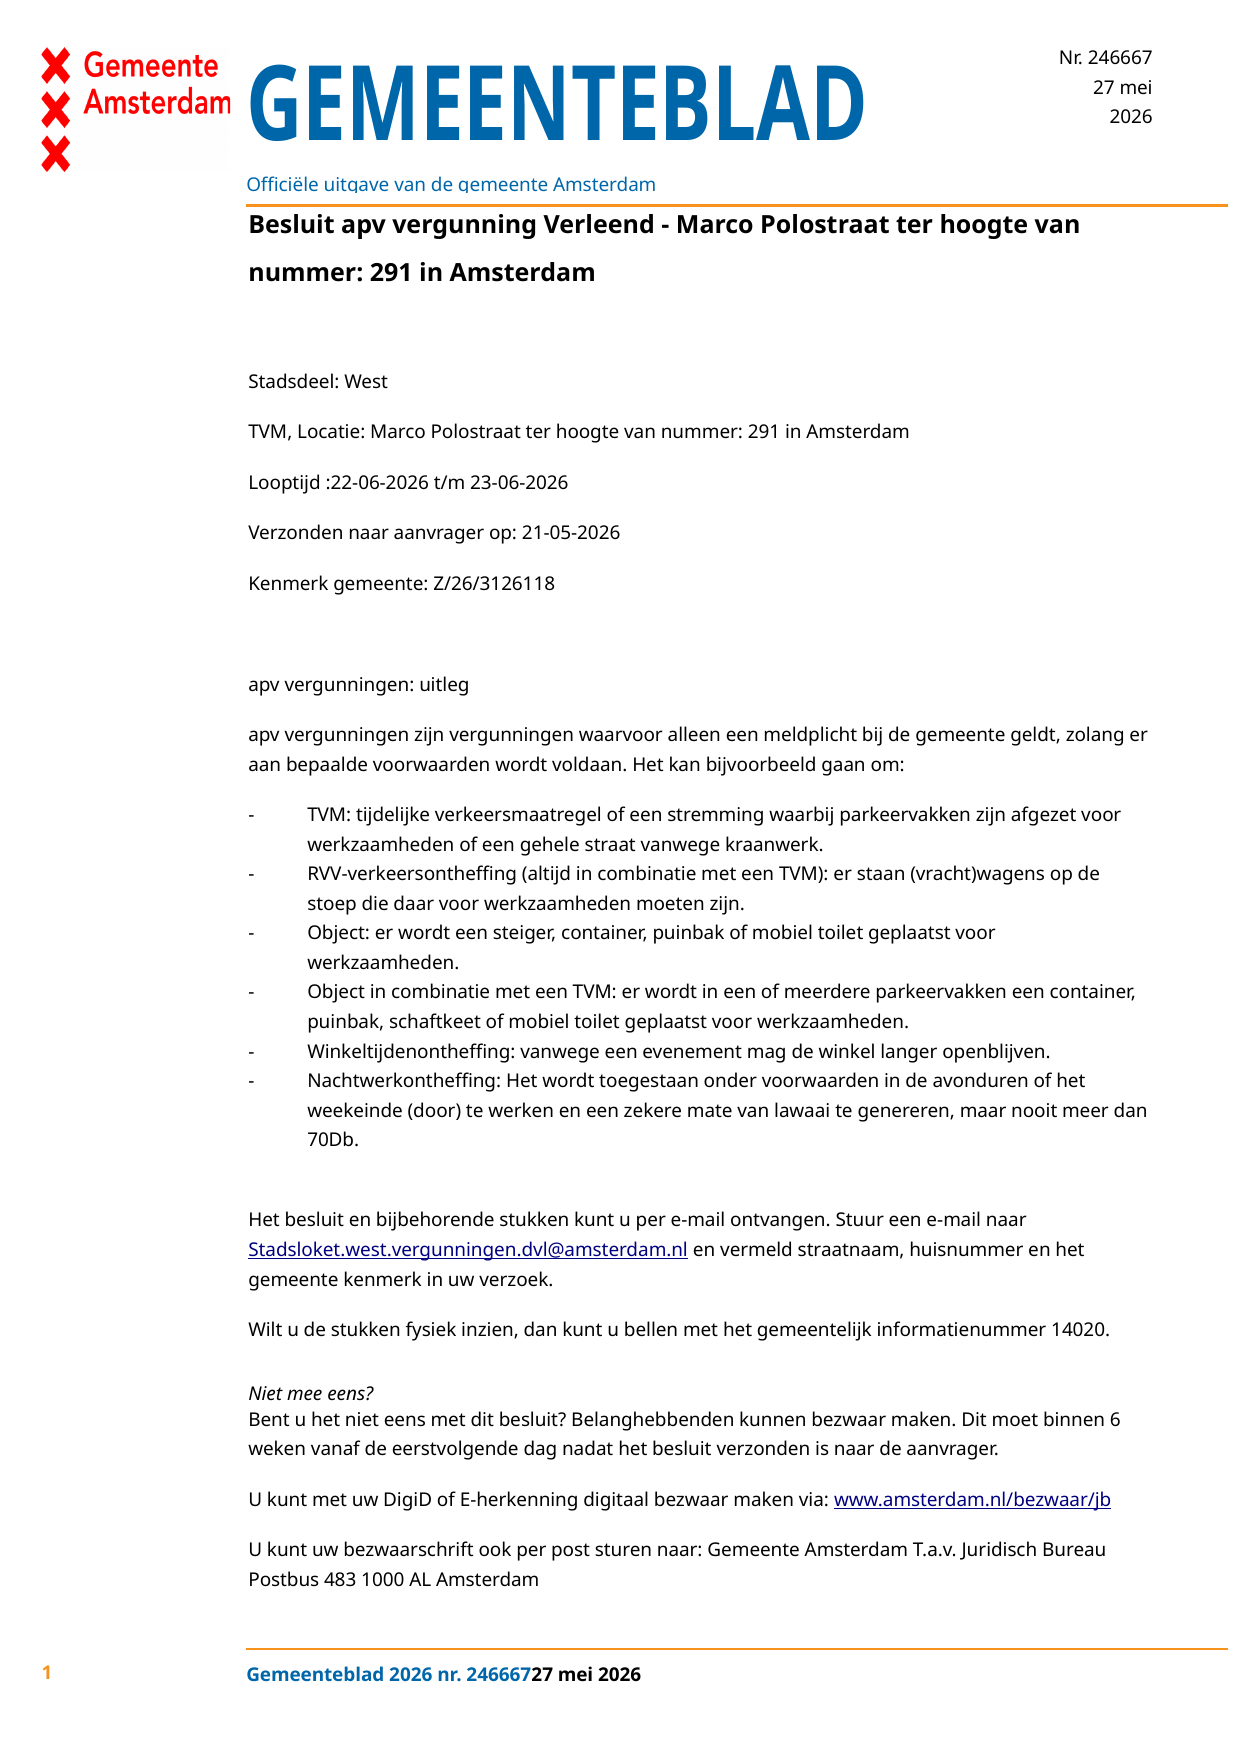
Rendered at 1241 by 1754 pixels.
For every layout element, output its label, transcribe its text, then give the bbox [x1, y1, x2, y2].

text U kunt met uw DigiD of E-herkenning digitaal bezwaar maken via: www.amsterdam.nl/bezwaar/jb [248, 1486, 1152, 1512]
list Object in combinatie met een TVM: er wordt in een of meerdere parkeervakken een container, puinbak, schaftkeet of mobiel toilet geplaatst voor werkzaamheden. [248, 979, 1152, 1034]
list TVM: tijdelijke verkeersmaatregel of een stremming waarbij parkeervakken zijn afgezet voor werkzaamheden of een gehele straat vanwege kraanwerk. [248, 801, 1152, 857]
text Kenmerk gemeente: Z/26/3126118 [248, 570, 1152, 596]
list Nachtwerkontheffing: Het wordt toegestaan onder voorwaarden in de avonduren of het weekeinde (door) te werken en een zekere mate van lawaai te genereren, maar nooit meer dan 70Db. [248, 1067, 1152, 1152]
text Besluit apv vergunning Verleend - Marco Polostraat ter hoogte van nummer: 291 in Amsterdam [248, 207, 1152, 288]
text Wilt u de stukken fysiek inzien, dan kunt u bellen met het gemeentelijk informatienummer 14020. [248, 1316, 1152, 1342]
list RVV-verkeersontheffing (altijd in combinatie met een TVM): er staan (vracht)wagens op de stoep die daar voor werkzaamheden moeten zijn. [248, 860, 1152, 916]
text U kunt uw bezwaarschrift ook per post sturen naar: Gemeente Amsterdam T.a.v. Juridisch Bureau Postbus 483 1000 AL Amsterdam [248, 1536, 1152, 1592]
text Bent u het niet eens met dit besluit? Belanghebbenden kunnen bezwaar maken. Dit moet binnen 6 weken vanaf de eerstvolgende dag nadat het besluit verzonden is naar de aanvrager. [248, 1406, 1152, 1461]
text Looptijd :22-06-2026 t/m 23-06-2026 [248, 469, 1152, 495]
picture [41, 47, 231, 172]
text Niet mee eens? [248, 1380, 1152, 1406]
list Winkeltijdenontheffing: vanwege een evenement mag de winkel langer openblijven. [248, 1038, 1152, 1064]
text Stadsdeel: West [248, 368, 1152, 394]
text apv vergunningen: uitleg [248, 671, 1152, 697]
text Het besluit en bijbehorende stukken kunt u per e-mail ontvangen. Stuur een e-mail naar Stadsloket.west.vergunningen.dvl@amsterdam.nl en vermeld straatnaam, huisnummer en het gemeente kenmerk in uw verzoek. [248, 1207, 1152, 1292]
text apv vergunningen zijn vergunningen waarvoor alleen een meldplicht bij de gemeente geldt, zolang er aan bepaalde voorwaarden wordt voldaan. Het kan bijvoorbeeld gaan om: [248, 721, 1152, 777]
text Verzonden naar aanvrager op: 21-05-2026 [248, 519, 1152, 545]
list Object: er wordt een steiger, container, puinbak of mobiel toilet geplaatst voor werkzaamheden. [248, 919, 1152, 975]
text TVM, Locatie: Marco Polostraat ter hoogte van nummer: 291 in Amsterdam [248, 419, 1152, 444]
